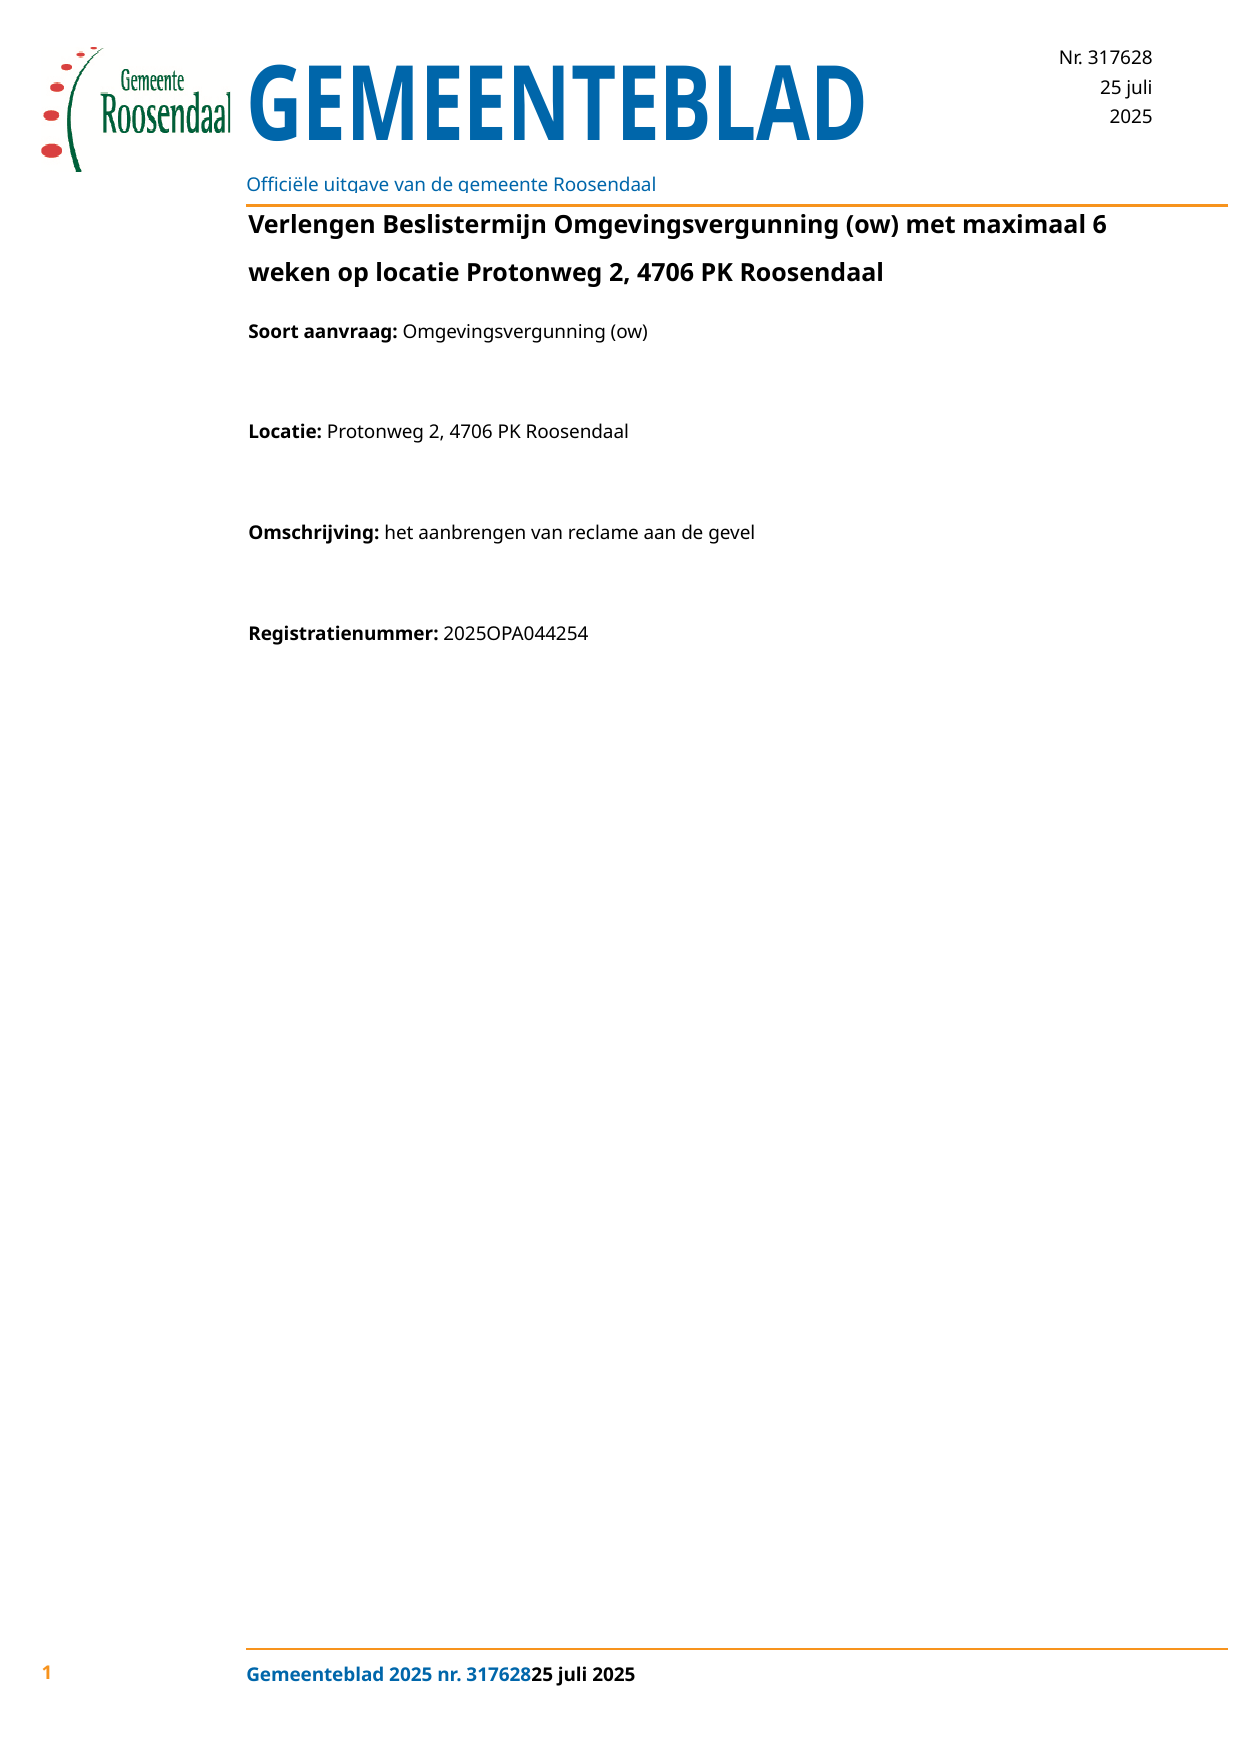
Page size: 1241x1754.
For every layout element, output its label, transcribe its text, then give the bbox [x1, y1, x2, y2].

text Registratienummer: 2025OPA044254 [248, 620, 1152, 646]
text Verlengen Beslistermijn Omgevingsvergunning (ow) met maximaal 6 weken op locatie Protonweg 2, 4706 PK Roosendaal [248, 207, 1152, 288]
text Soort aanvraag: Omgevingsvergunning (ow) [248, 318, 1152, 344]
picture [41, 47, 231, 172]
text Locatie: Protonweg 2, 4706 PK Roosendaal [248, 419, 1152, 444]
text Omschrijving: het aanbrengen van reclame aan de gevel [248, 519, 1152, 545]
